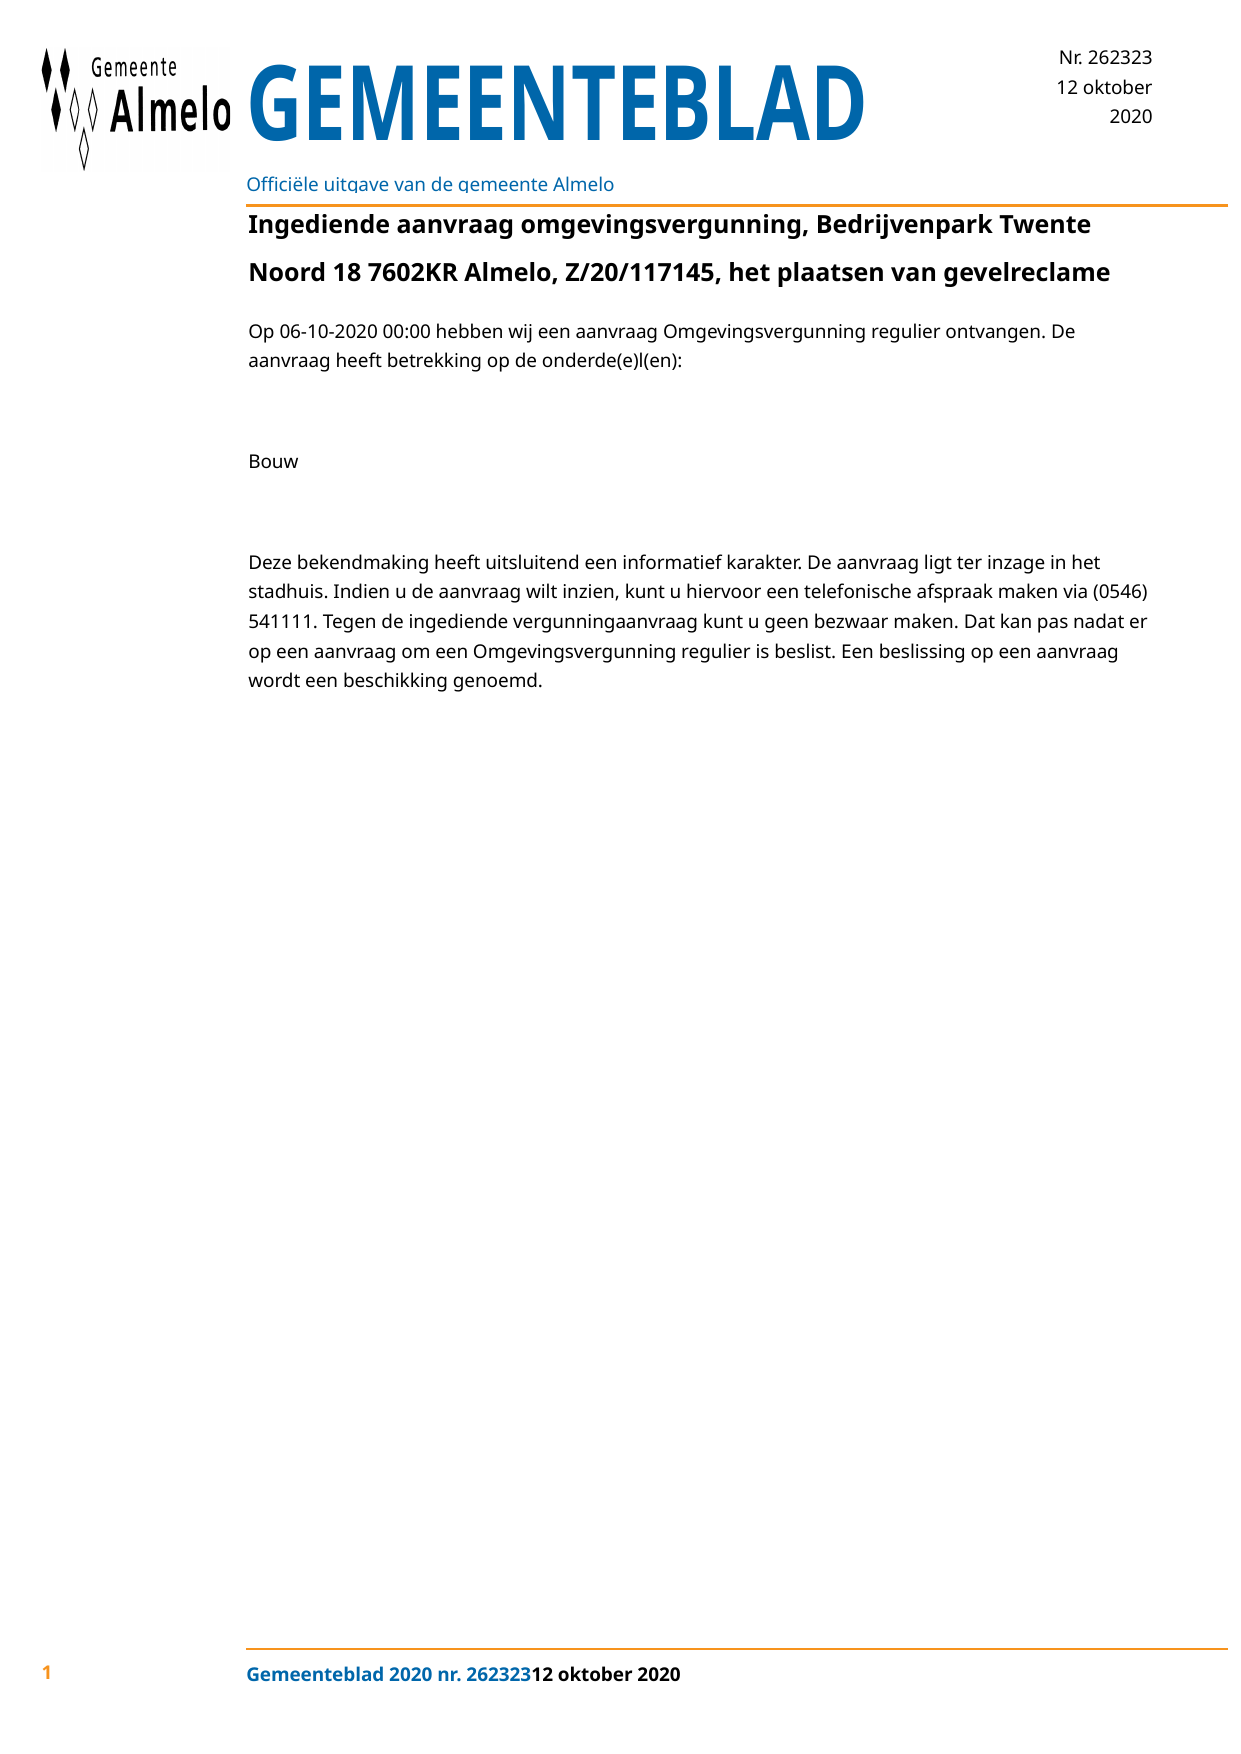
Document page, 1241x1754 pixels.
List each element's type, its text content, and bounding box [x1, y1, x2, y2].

text Bouw [248, 448, 1152, 474]
text Ingediende aanvraag omgevingsvergunning, Bedrijvenpark Twente Noord 18 7602KR Almelo, Z/20/117145, het plaatsen van gevelreclame [248, 207, 1152, 288]
text Deze bekendmaking heeft uitsluitend een informatief karakter. De aanvraag ligt ter inzage in het stadhuis. Indien u de aanvraag wilt inzien, kunt u hiervoor een telefonische afspraak maken via (0546) 541111. Tegen de ingediende vergunningaanvraag kunt u geen bezwaar maken. Dat kan pas nadat er op een aanvraag om een Omgevingsvergunning regulier is beslist. Een beslissing op een aanvraag wordt een beschikking genoemd. [248, 549, 1152, 693]
picture [41, 47, 231, 172]
text Op 06-10-2020 00:00 hebben wij een aanvraag Omgevingsvergunning regulier ontvangen. De aanvraag heeft betrekking op de onderde(e)l(en): [248, 318, 1152, 373]
